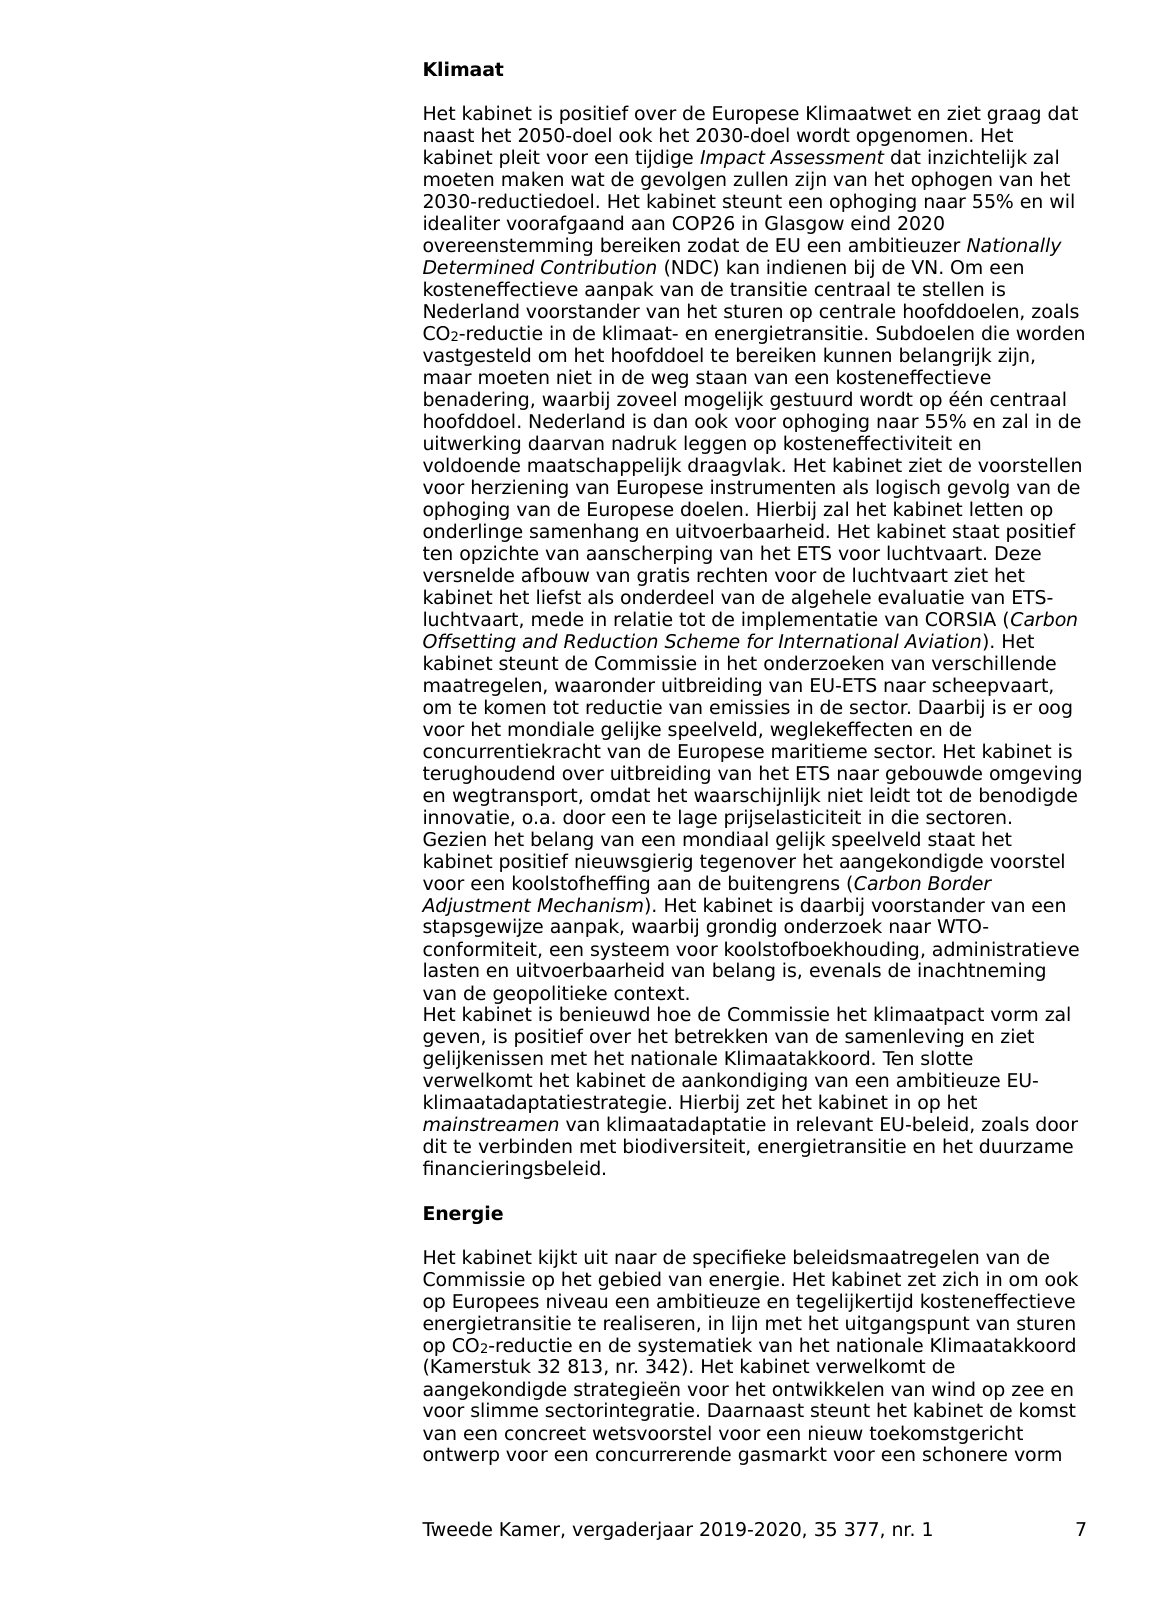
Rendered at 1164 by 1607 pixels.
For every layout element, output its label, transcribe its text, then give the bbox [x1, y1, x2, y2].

subtitle Energie [422, 1202, 1087, 1224]
text Het kabinet kijkt uit naar de specifieke beleidsmaatregelen van de Commissie op het gebied van energie. Het kabinet zet zich in om ook op Europees niveau een ambitieuze en tegelijkertijd kosteneffectieve energietransitie te realiseren, in lijn met het uitgangspunt van sturen op CO2-reductie en de systematiek van het nationale Klimaatakkoord (Kamerstuk 32 813, nr. 342). Het kabinet verwelkomt de aangekondigde strategieën voor het ontwikkelen van wind op zee en voor slimme sectorintegratie. Daarnaast steunt het kabinet de komst van een concreet wetsvoorstel voor een nieuw toekomstgericht ontwerp voor een concurrerende gasmarkt voor een schonere vorm [422, 1247, 1087, 1466]
text Het kabinet is positief over de Europese Klimaatwet en ziet graag dat naast het 2050-doel ook het 2030-doel wordt opgenomen. Het kabinet pleit voor een tijdige Impact Assessment dat inzichtelijk zal moeten maken wat de gevolgen zullen zijn van het ophogen van het 2030-reductiedoel. Het kabinet steunt een ophoging naar 55% en wil idealiter voorafgaand aan COP26 in Glasgow eind 2020 overeenstemming bereiken zodat de EU een ambitieuzer Nationally Determined Contribution (NDC) kan indienen bij de VN. Om een kosteneffectieve aanpak van de transitie centraal te stellen is Nederland voorstander van het sturen op centrale hoofddoelen, zoals CO2-reductie in de klimaat- en energietransitie. Subdoelen die worden vastgesteld om het hoofddoel te bereiken kunnen belangrijk zijn, maar moeten niet in de weg staan van een kosteneffectieve benadering, waarbij zoveel mogelijk gestuurd wordt op één centraal hoofddoel. Nederland is dan ook voor ophoging naar 55% en zal in de uitwerking daarvan nadruk leggen op kosteneffectiviteit en voldoende maatschappelijk draagvlak. Het kabinet ziet de voorstellen voor herziening van Europese instrumenten als logisch gevolg van de ophoging van de Europese doelen. Hierbij zal het kabinet letten op onderlinge samenhang en uitvoerbaarheid. Het kabinet staat positief ten opzichte van aanscherping van het ETS voor luchtvaart. Deze versnelde afbouw van gratis rechten voor de luchtvaart ziet het kabinet het liefst als onderdeel van de algehele evaluatie van ETS-luchtvaart, mede in relatie tot de implementatie van CORSIA (Carbon Offsetting and Reduction Scheme for International Aviation). Het kabinet steunt de Commissie in het onderzoeken van verschillende maatregelen, waaronder uitbreiding van EU-ETS naar scheepvaart, om te komen tot reductie van emissies in de sector. Daarbij is er oog voor het mondiale gelijke speelveld, weglekeffecten en de concurrentiekracht van de Europese maritieme sector. Het kabinet is terughoudend over uitbreiding van het ETS naar gebouwde omgeving en wegtransport, omdat het waarschijnlijk niet leidt tot de benodigde innovatie, o.a. door een te lage prijselasticiteit in die sectoren. [422, 103, 1087, 828]
subtitle Klimaat [422, 59, 1087, 81]
text Gezien het belang van een mondiaal gelijk speelveld staat het kabinet positief nieuwsgierig tegenover het aangekondigde voorstel voor een koolstofheffing aan de buitengrens (Carbon Border Adjustment Mechanism). Het kabinet is daarbij voorstander van een stapsgewijze aanpak, waarbij grondig onderzoek naar WTO-conformiteit, een systeem voor koolstofboekhouding, administratieve lasten en uitvoerbaarheid van belang is, evenals de inachtneming van de geopolitieke context. [422, 828, 1087, 1004]
text Het kabinet is benieuwd hoe de Commissie het klimaatpact vorm zal geven, is positief over het betrekken van de samenleving en ziet gelijkenissen met het nationale Klimaatakkoord. Ten slotte verwelkomt het kabinet de aankondiging van een ambitieuze EU-klimaatadaptatiestrategie. Hierbij zet het kabinet in op het mainstreamen van klimaatadaptatie in relevant EU-beleid, zoals door dit te verbinden met biodiversiteit, energietransitie en het duurzame financieringsbeleid. [422, 1004, 1087, 1180]
